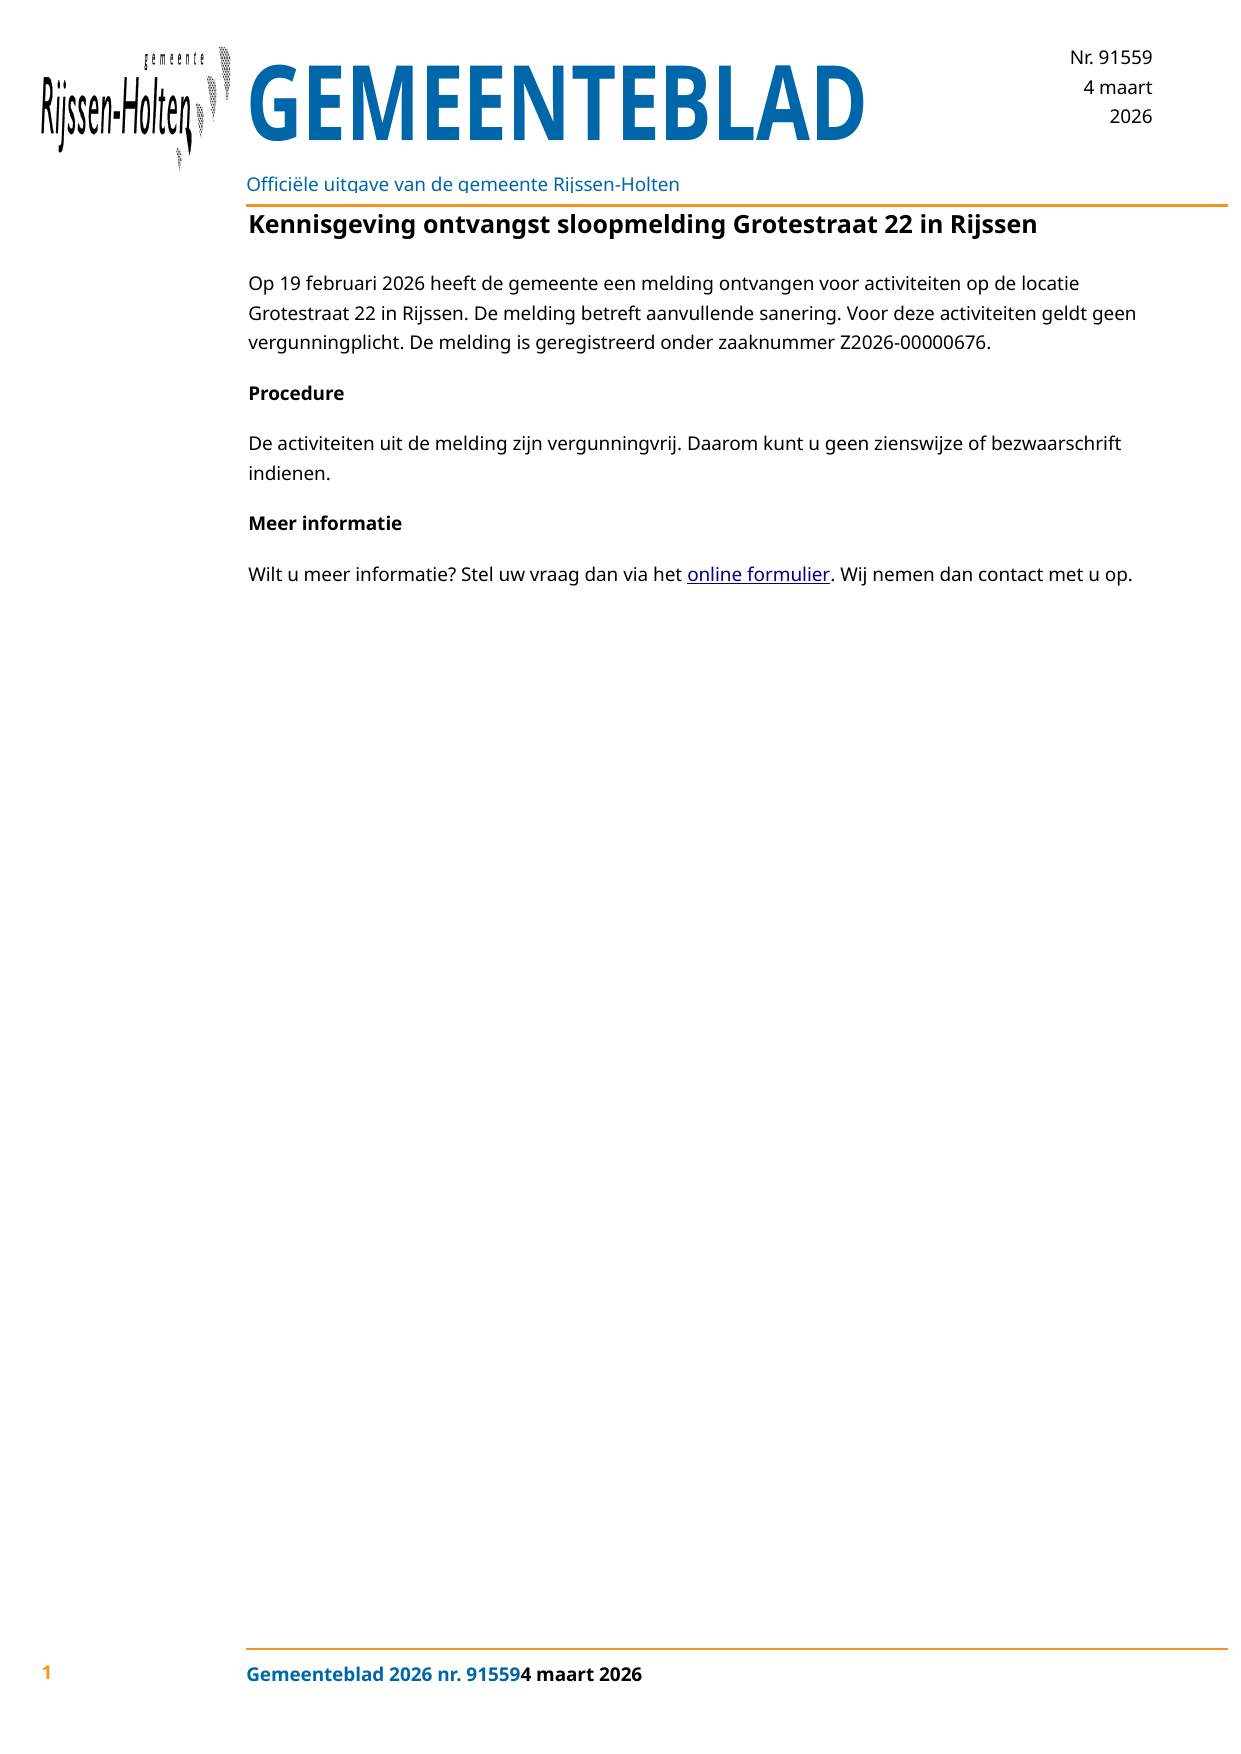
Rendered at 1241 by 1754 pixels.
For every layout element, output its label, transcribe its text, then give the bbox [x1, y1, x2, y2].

picture [41, 47, 231, 172]
text Wilt u meer informatie? Stel uw vraag dan via het online formulier. Wij nemen dan contact met u op. [248, 561, 1152, 586]
text De activiteiten uit de melding zijn vergunningvrij. Daarom kunt u geen zienswijze of bezwaarschrift indienen. [248, 430, 1152, 486]
text Meer informatie [248, 510, 1152, 536]
text Procedure [248, 380, 1152, 406]
text Op 19 februari 2026 heeft de gemeente een melding ontvangen voor activiteiten op de locatie Grotestraat 22 in Rijssen. De melding betreft aanvullende sanering. Voor deze activiteiten geldt geen vergunningplicht. De melding is geregistreerd onder zaaknummer Z2026-00000676. [248, 270, 1152, 355]
text Kennisgeving ontvangst sloopmelding Grotestraat 22 in Rijssen [248, 207, 1152, 241]
